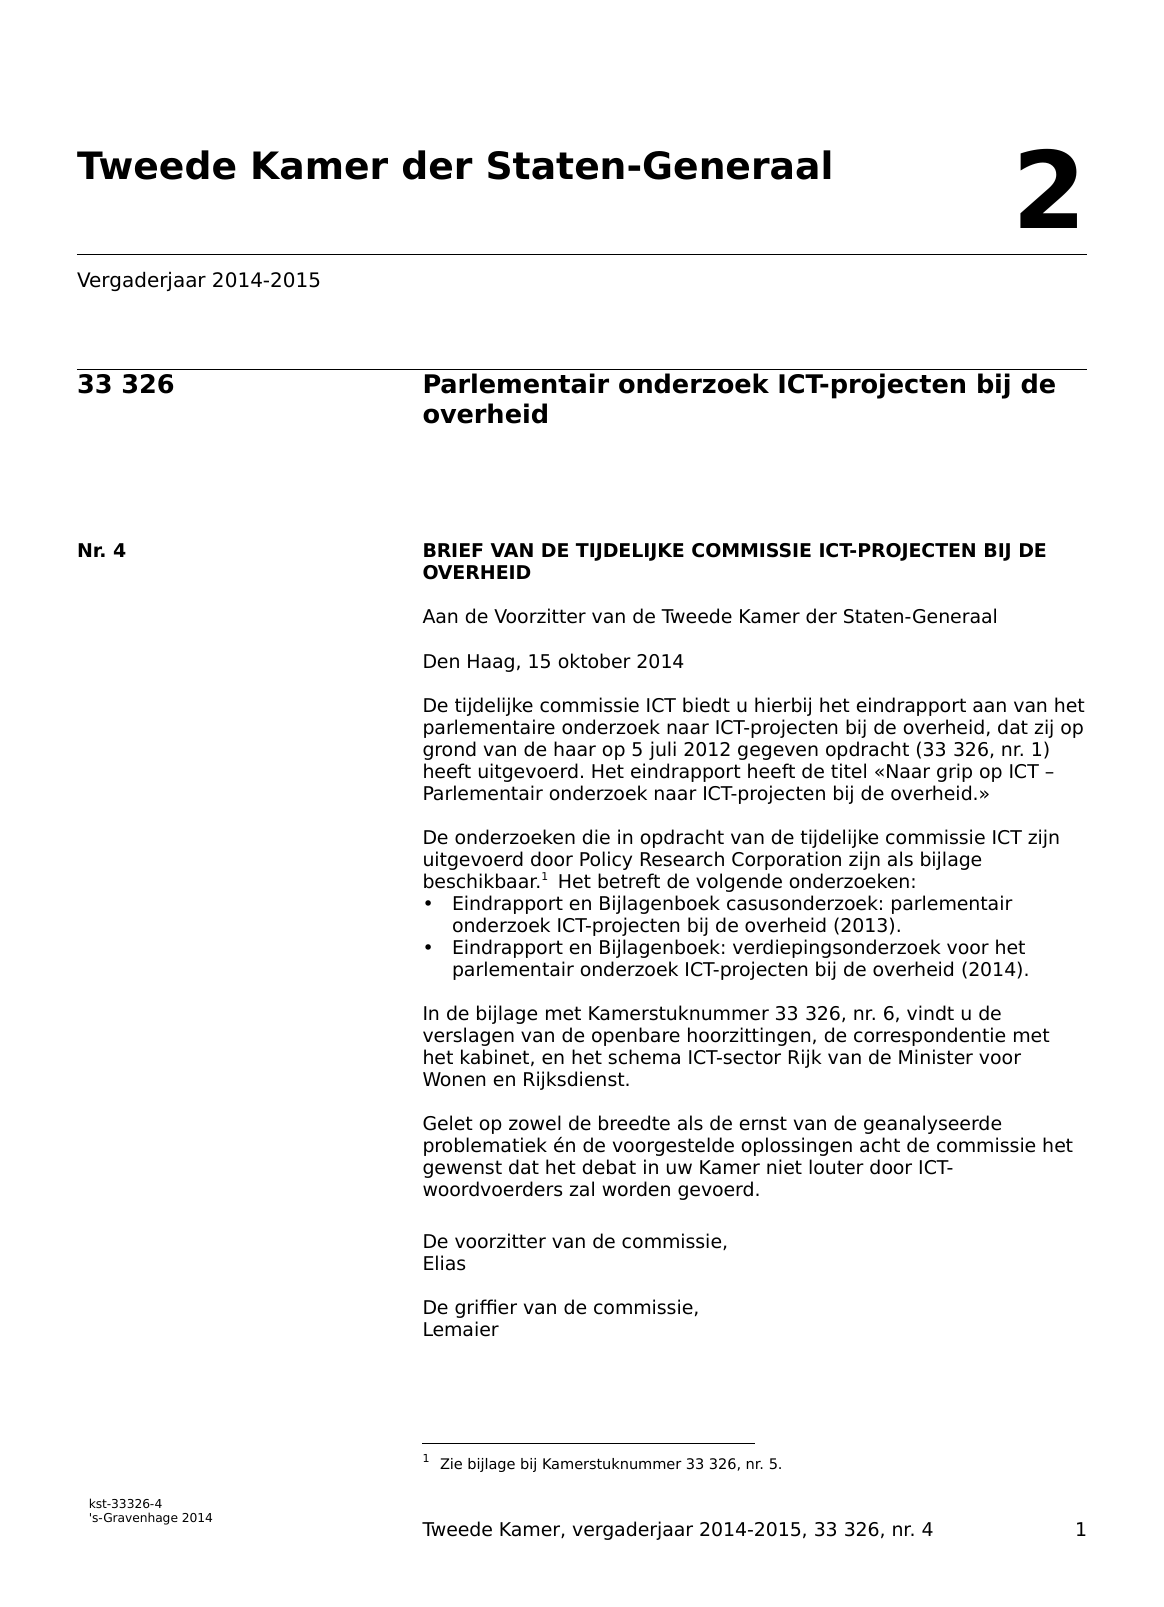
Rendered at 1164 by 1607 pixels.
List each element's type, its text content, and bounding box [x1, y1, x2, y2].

table_header 2 [886, 130, 1087, 254]
subtitle Nr. 4 BRIEF VAN DE TIJDELIJKE COMMISSIE ICT-PROJECTEN BIJ DE OVERHEID [77, 540, 1087, 584]
text De voorzitter van de commissie, Elias [422, 1231, 1087, 1275]
text De onderzoeken die in opdracht van de tijdelijke commissie ICT zijn uitgevoerd door Policy Research Corporation zijn als bijlage beschikbaar. Het betreft de volgende onderzoeken: [422, 827, 1087, 893]
text Den Haag, 15 oktober 2014 [422, 651, 1087, 672]
subtitle 33 326 Parlementair onderzoek ICT-projecten bij de overheid [77, 370, 1087, 429]
text 's-Gravenhage 2014 [88, 1511, 323, 1525]
text Aan de Voorzitter van de Tweede Kamer der Staten-Generaal [422, 606, 1087, 628]
text • Eindrapport en Bijlagenboek casusonderzoek: parlementair onderzoek ICT-projecten bij de overheid (2013). [422, 893, 1087, 937]
table_cell Vergaderjaar 2014-2015 [77, 255, 1087, 369]
text Zie bijlage bij Kamerstuknummer 33 326, nr. 5. [422, 1452, 1087, 1474]
text • Eindrapport en Bijlagenboek: verdiepingsonderzoek voor het parlementair onderzoek ICT-projecten bij de overheid (2014). [422, 937, 1087, 981]
text De griffier van de commissie, Lemaier [422, 1297, 1087, 1341]
text kst-33326-4 [88, 1497, 323, 1511]
table_header Tweede Kamer der Staten-Generaal [77, 130, 886, 254]
text In de bijlage met Kamerstuknummer 33 326, nr. 6, vindt u de verslagen van de openbare hoorzittingen, de correspondentie met het kabinet, en het schema ICT-sector Rijk van de Minister voor Wonen en Rijksdienst. [422, 1003, 1087, 1091]
text Gelet op zowel de breedte als de ernst van de geanalyseerde problematiek én de voorgestelde oplossingen acht de commissie het gewenst dat het debat in uw Kamer niet louter door ICT-woordvoerders zal worden gevoerd. [422, 1113, 1087, 1201]
text De tijdelijke commissie ICT biedt u hierbij het eindrapport aan van het parlementaire onderzoek naar ICT-projecten bij de overheid, dat zij op grond van de haar op 5 juli 2012 gegeven opdracht (33 326, nr. 1) heeft uitgevoerd. Het eindrapport heeft de titel «Naar grip op ICT – Parlementair onderzoek naar ICT-projecten bij de overheid.» [422, 695, 1087, 804]
